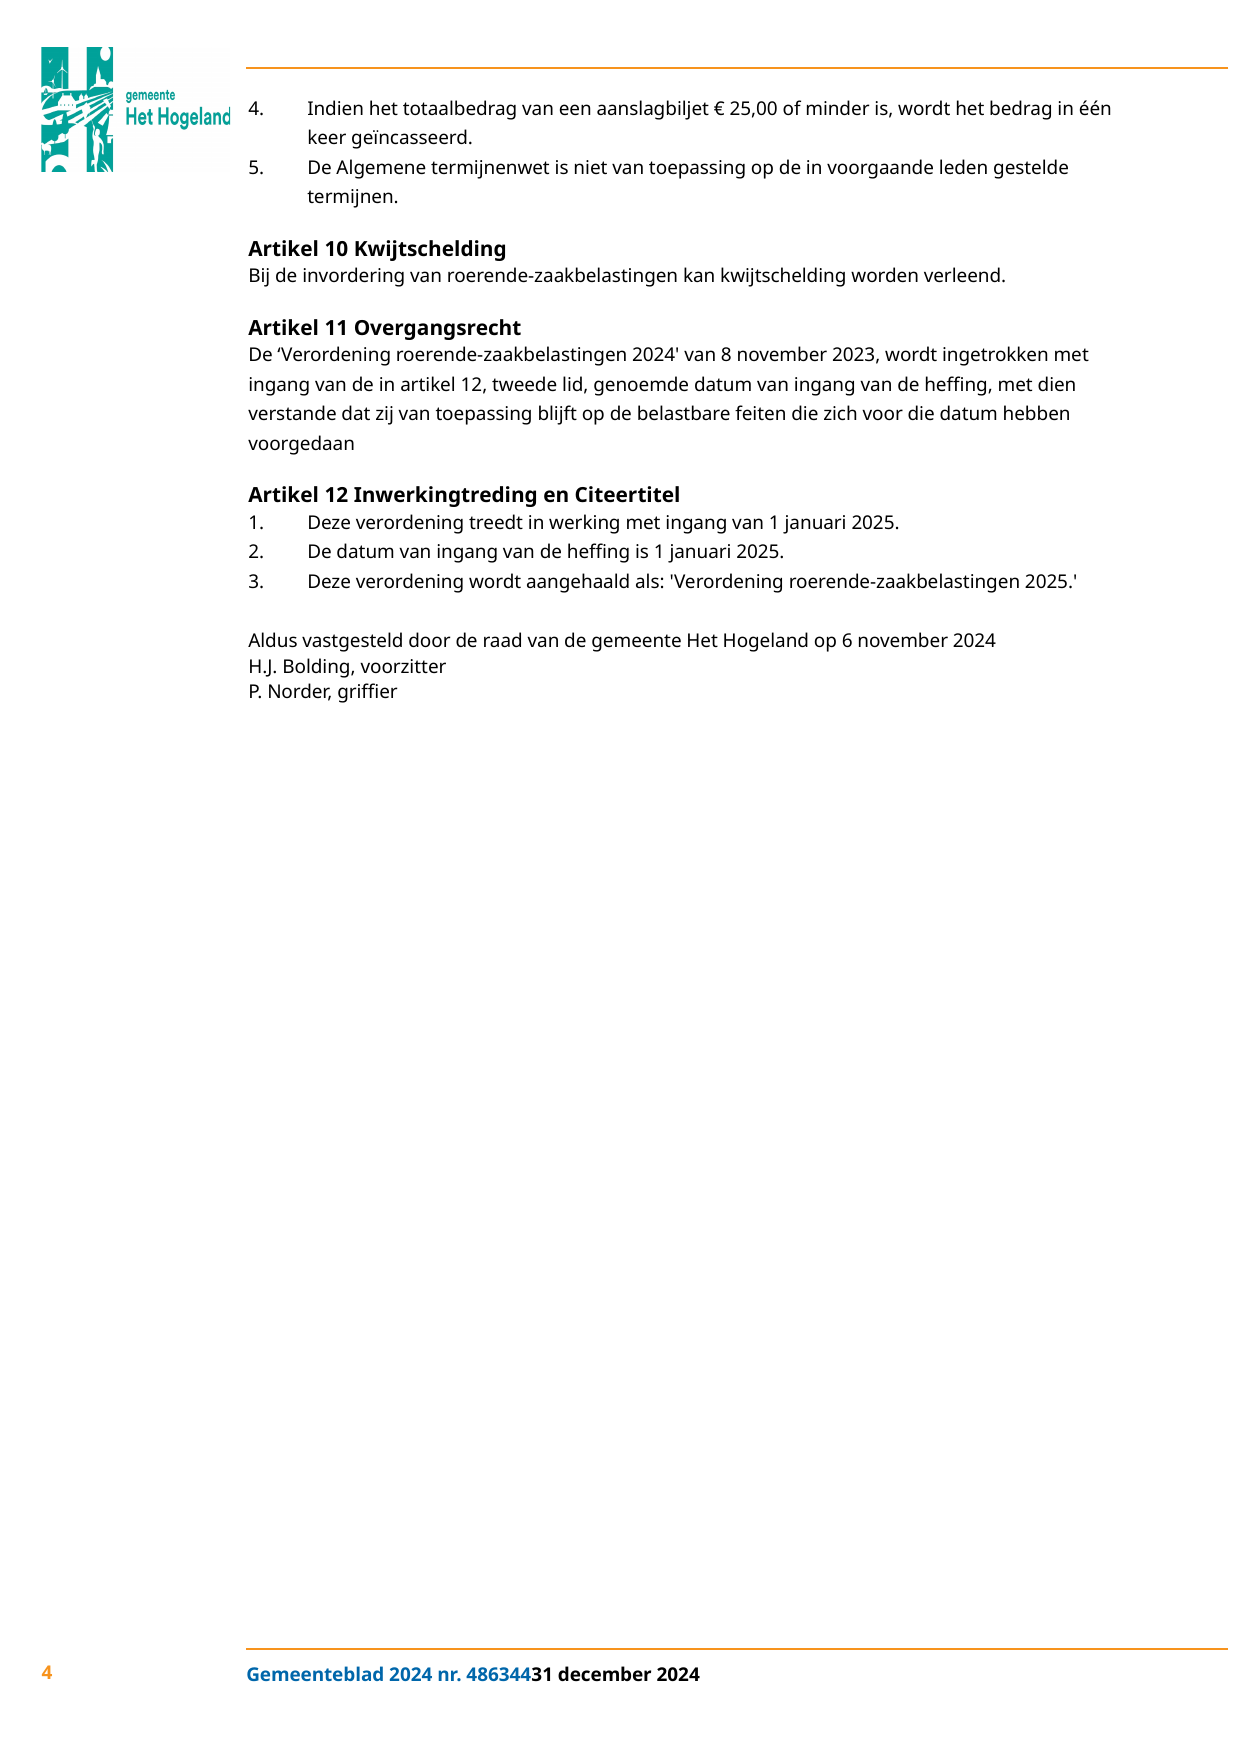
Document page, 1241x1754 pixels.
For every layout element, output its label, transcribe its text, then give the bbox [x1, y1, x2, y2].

text Bij de invordering van roerende-zaakbelastingen kan kwijtschelding worden verleend. [248, 262, 1152, 288]
list Deze verordening treedt in werking met ingang van 1 januari 2025. [248, 509, 1152, 534]
list De Algemene termijnenwet is niet van toepassing op de in voorgaande leden gestelde termijnen. [248, 154, 1152, 209]
text De ‘Verordening roerende-zaakbelastingen 2024' van 8 november 2023, wordt ingetrokken met ingang van de in artikel 12, tweede lid, genoemde datum van ingang van de heffing, met dien verstande dat zij van toepassing blijft op de belastbare feiten die zich voor die datum hebben voorgedaan [248, 341, 1152, 456]
list De datum van ingang van de heffing is 1 januari 2025. [248, 538, 1152, 564]
text Aldus vastgesteld door de raad van de gemeente Het Hogeland op 6 november 2024 [248, 627, 1152, 653]
list Deze verordening wordt aangehaald als: 'Verordening roerende-zaakbelastingen 2025.' [248, 568, 1152, 594]
text H.J. Bolding, voorzitter [248, 653, 1152, 679]
list Indien het totaalbedrag van een aanslagbiljet € 25,00 of minder is, wordt het bedrag in één keer geïncasseerd. [248, 95, 1152, 150]
text Artikel 11 Overgangsrecht [248, 313, 1152, 341]
picture [41, 47, 231, 172]
text P. Norder, griffier [248, 679, 1152, 704]
text Artikel 12 Inwerkingtreding en Citeertitel [248, 480, 1152, 509]
text Artikel 10 Kwijtschelding [248, 234, 1152, 262]
